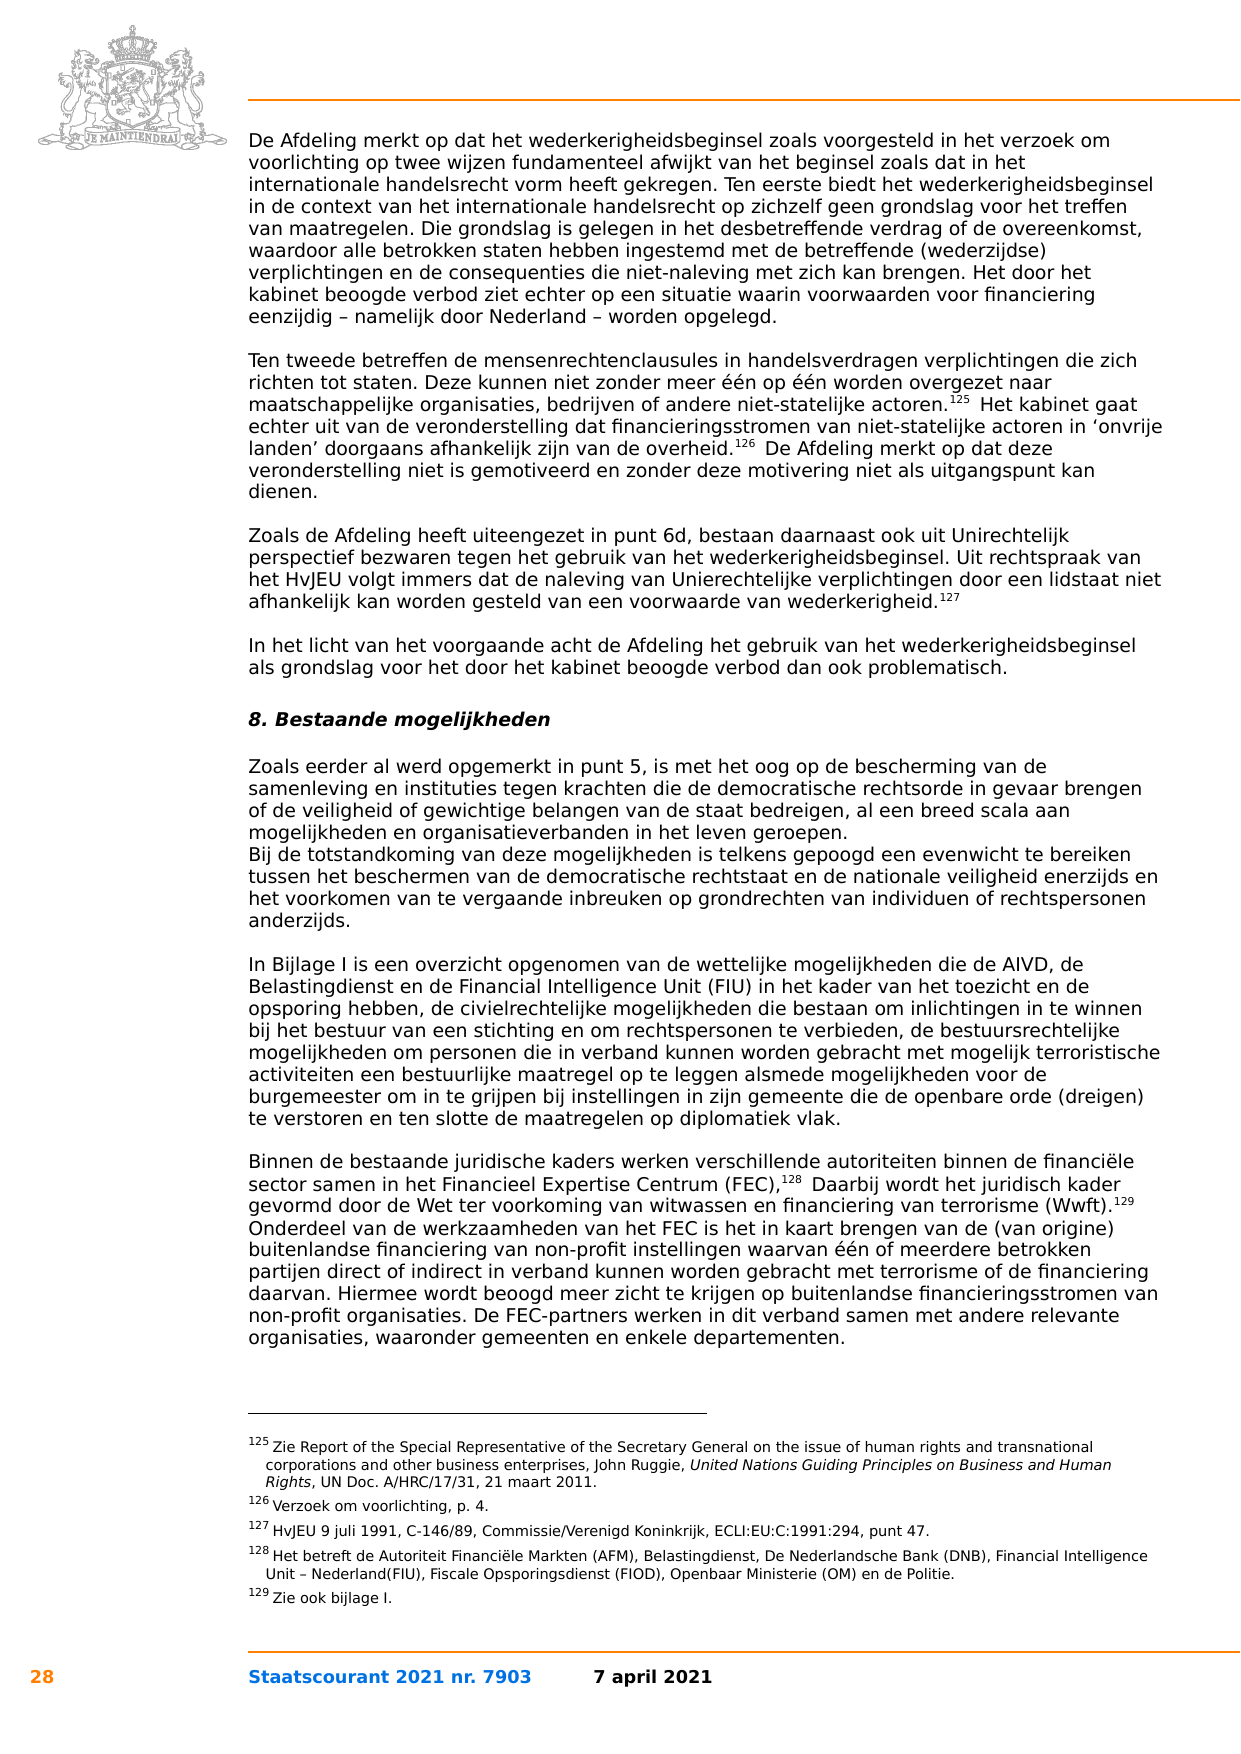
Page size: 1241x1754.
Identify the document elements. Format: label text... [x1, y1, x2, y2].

text Zoals de Afdeling heeft uiteengezet in punt 6d, bestaan daarnaast ook uit Unirechtelijk perspectief bezwaren tegen het gebruik van het wederkerigheidsbeginsel. Uit rechtspraak van het HvJEU volgt immers dat de naleving van Unierechtelijke verplichtingen door een lidstaat niet afhankelijk kan worden gesteld van een voorwaarde van wederkerigheid. [248, 525, 1163, 613]
text Zie ook bijlage I. [248, 1586, 1163, 1608]
text Verzoek om voorlichting, p. 4. [248, 1494, 1163, 1516]
text De Afdeling merkt op dat het wederkerigheidsbeginsel zoals voorgesteld in het verzoek om voorlichting op twee wijzen fundamenteel afwijkt van het beginsel zoals dat in het internationale handelsrecht vorm heeft gekregen. Ten eerste biedt het wederkerigheidsbeginsel in de context van het internationale handelsrecht op zichzelf geen grondslag voor het treffen van maatregelen. Die grondslag is gelegen in het desbetreffende verdrag of de overeenkomst, waardoor alle betrokken staten hebben ingestemd met de betreffende (wederzijdse) verplichtingen en de consequenties die niet-naleving met zich kan brengen. Het door het kabinet beoogde verbod ziet echter op een situatie waarin voorwaarden voor financiering eenzijdig – namelijk door Nederland – worden opgelegd. [248, 130, 1163, 328]
text Bij de totstandkoming van deze mogelijkheden is telkens gepoogd een evenwicht te bereiken tussen het beschermen van de democratische rechtstaat en de nationale veiligheid enerzijds en het voorkomen van te vergaande inbreuken op grondrechten van individuen of rechtspersonen anderzijds. [248, 844, 1163, 932]
subtitle 8. Bestaande mogelijkheden [248, 709, 1163, 731]
text In Bijlage I is een overzicht opgenomen van de wettelijke mogelijkheden die de AIVD, de Belastingdienst en de Financial Intelligence Unit (FIU) in het kader van het toezicht en de opsporing hebben, de civielrechtelijke mogelijkheden die bestaan om inlichtingen in te winnen bij het bestuur van een stichting en om rechtspersonen te verbieden, de bestuursrechtelijke mogelijkheden om personen die in verband kunnen worden gebracht met mogelijk terroristische activiteiten een bestuurlijke maatregel op te leggen alsmede mogelijkheden voor de burgemeester om in te grijpen bij instellingen in zijn gemeente die de openbare orde (dreigen) te verstoren en ten slotte de maatregelen op diplomatiek vlak. [248, 954, 1163, 1129]
picture [38, 25, 227, 150]
text In het licht van het voorgaande acht de Afdeling het gebruik van het wederkerigheidsbeginsel als grondslag voor het door het kabinet beoogde verbod dan ook problematisch. [248, 635, 1163, 679]
text HvJEU 9 juli 1991, C-146/89, Commissie/Verenigd Koninkrijk, ECLI:EU:C:1991:294, punt 47. [248, 1519, 1163, 1541]
text Binnen de bestaande juridische kaders werken verschillende autoriteiten binnen de financiële sector samen in het Financieel Expertise Centrum (FEC), Daarbij wordt het juridisch kader gevormd door de Wet ter voorkoming van witwassen en financiering van terrorisme (Wwft). Onderdeel van de werkzaamheden van het FEC is het in kaart brengen van de (van origine) buitenlandse financiering van non-profit instellingen waarvan één of meerdere betrokken partijen direct of indirect in verband kunnen worden gebracht met terrorisme of de financiering daarvan. Hiermee wordt beoogd meer zicht te krijgen op buitenlandse financieringsstromen van non-profit organisaties. De FEC-partners werken in dit verband samen met andere relevante organisaties, waaronder gemeenten en enkele departementen. [248, 1151, 1163, 1349]
text Het betreft de Autoriteit Financiële Markten (AFM), Belastingdienst, De Nederlandsche Bank (DNB), Financial Intelligence Unit – Nederland(FIU), Fiscale Opsporingsdienst (FIOD), Openbaar Ministerie (OM) en de Politie. [248, 1544, 1163, 1583]
text Zoals eerder al werd opgemerkt in punt 5, is met het oog op de bescherming van de samenleving en instituties tegen krachten die de democratische rechtsorde in gevaar brengen of de veiligheid of gewichtige belangen van de staat bedreigen, al een breed scala aan mogelijkheden en organisatieverbanden in het leven geroepen. [248, 756, 1163, 844]
text Zie Report of the Special Representative of the Secretary General on the issue of human rights and transnational corporations and other business enterprises, John Ruggie, United Nations Guiding Principles on Business and Human Rights, UN Doc. A/HRC/17/31, 21 maart 2011. [248, 1435, 1163, 1491]
text Ten tweede betreffen de mensenrechtenclausules in handelsverdragen verplichtingen die zich richten tot staten. Deze kunnen niet zonder meer één op één worden overgezet naar maatschappelijke organisaties, bedrijven of andere niet-statelijke actoren. Het kabinet gaat echter uit van de veronderstelling dat financieringsstromen van niet-statelijke actoren in ‘onvrije landen’ doorgaans afhankelijk zijn van de overheid. De Afdeling merkt op dat deze veronderstelling niet is gemotiveerd en zonder deze motivering niet als uitgangspunt kan dienen. [248, 349, 1163, 503]
